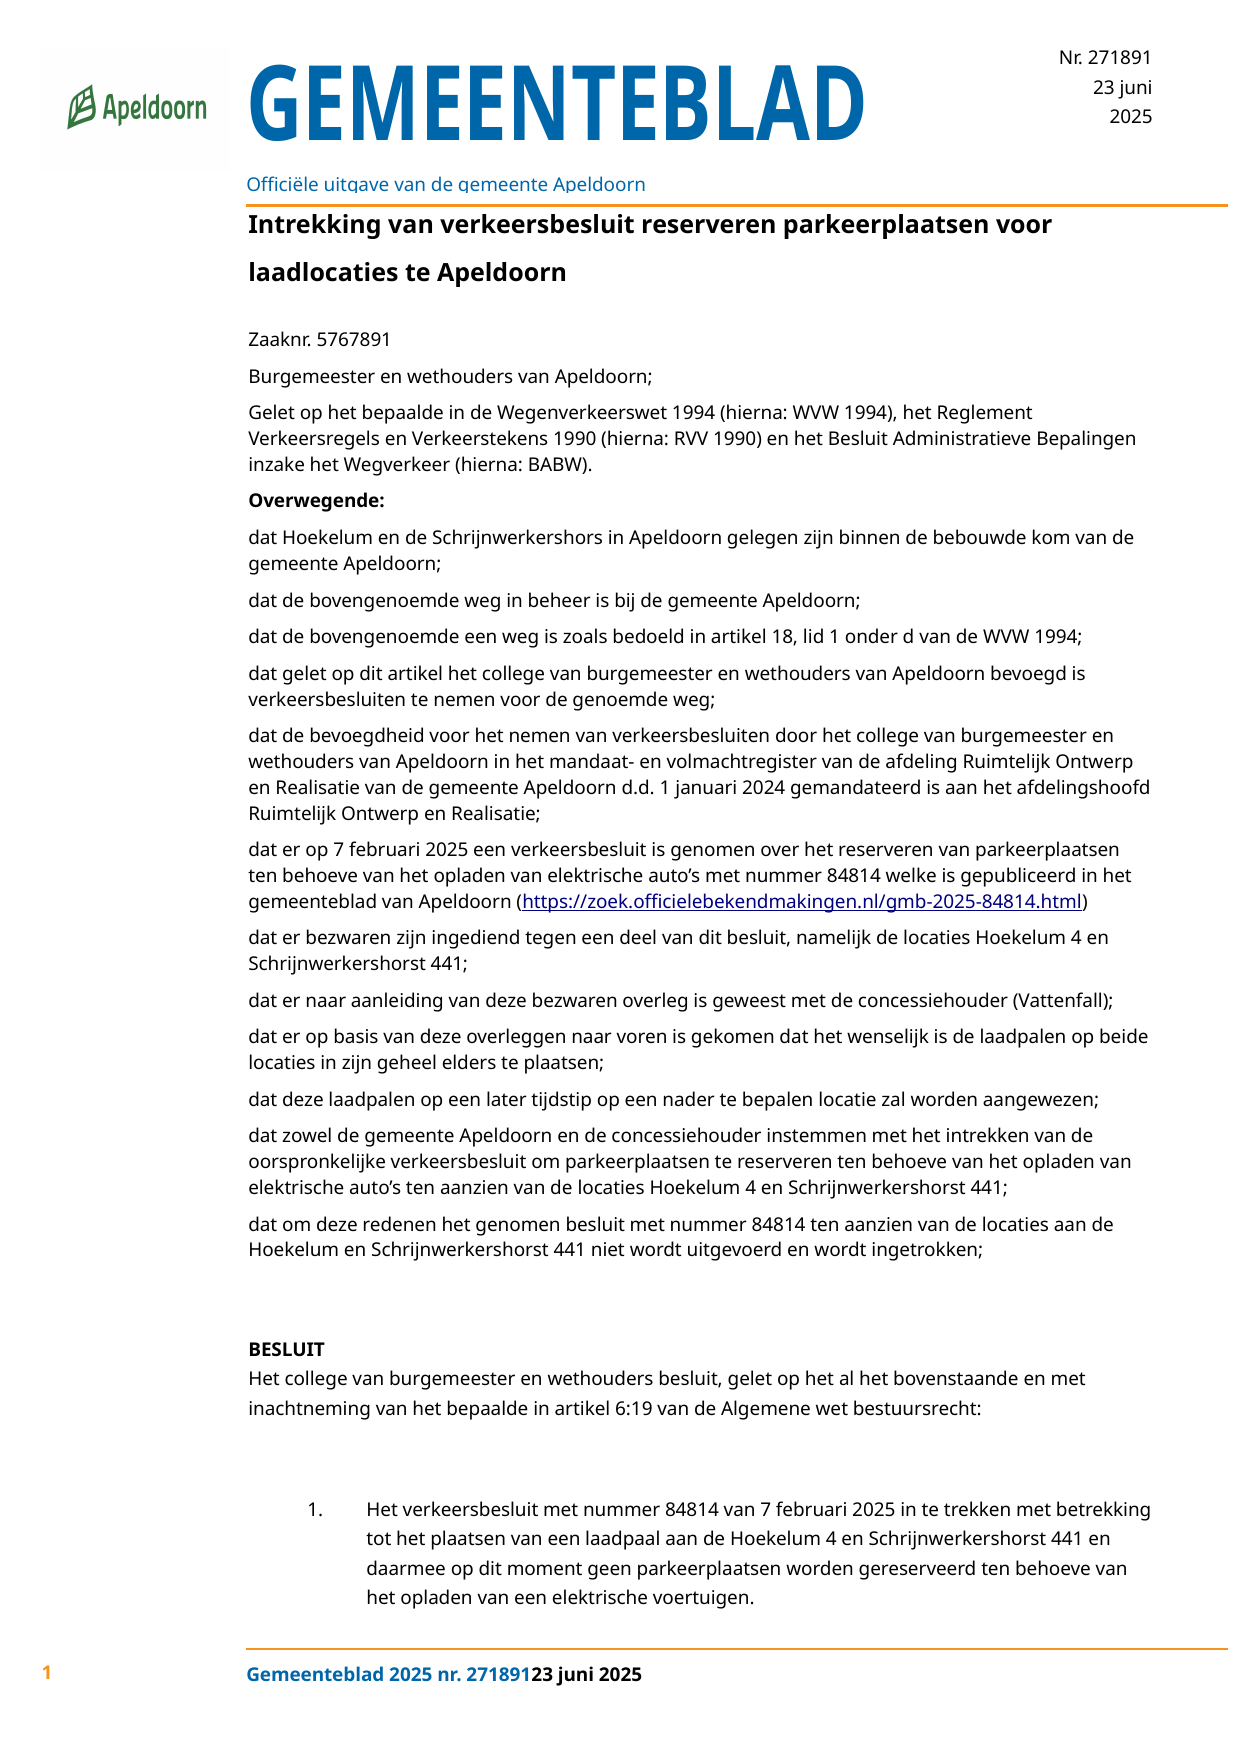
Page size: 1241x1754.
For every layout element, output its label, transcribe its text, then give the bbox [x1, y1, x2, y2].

text dat de bevoegdheid voor het nemen van verkeersbesluiten door het college van burgemeester en wethouders van Apeldoorn in het mandaat- en volmachtregister van de afdeling Ruimtelijk Ontwerp en Realisatie van de gemeente Apeldoorn d.d. 1 januari 2024 gemandateerd is aan het afdelingshoofd Ruimtelijk Ontwerp en Realisatie; [248, 722, 1152, 825]
text dat er bezwaren zijn ingediend tegen een deel van dit besluit, namelijk de locaties Hoekelum 4 en Schrijnwerkershorst 441; [248, 924, 1152, 976]
text Burgemeester en wethouders van Apeldoorn; [248, 363, 1152, 389]
text dat er op basis van deze overleggen naar voren is gekomen dat het wenselijk is de laadpalen op beide locaties in zijn geheel elders te plaatsen; [248, 1023, 1152, 1075]
text Gelet op het bepaalde in de Wegenverkeerswet 1994 (hierna: WVW 1994), het Reglement Verkeersregels en Verkeerstekens 1990 (hierna: RVV 1990) en het Besluit Administratieve Bepalingen inzake het Wegverkeer (hierna: BABW). [248, 399, 1152, 477]
text dat deze laadpalen op een later tijdstip op een nader te bepalen locatie zal worden aangewezen; [248, 1086, 1152, 1112]
text dat er naar aanleiding van deze bezwaren overleg is geweest met de concessiehouder (Vattenfall); [248, 987, 1152, 1013]
picture [41, 47, 231, 172]
text dat Hoekelum en de Schrijnwerkershors in Apeldoorn gelegen zijn binnen de bebouwde kom van de gemeente Apeldoorn; [248, 524, 1152, 576]
text Zaaknr. 5767891 [248, 326, 1152, 352]
text dat er op 7 februari 2025 een verkeersbesluit is genomen over het reserveren van parkeerplaatsen ten behoeve van het opladen van elektrische auto’s met nummer 84814 welke is gepubliceerd in het gemeenteblad van Apeldoorn (https://zoek.officielebekendmakingen.nl/gmb-2025-84814.html) [248, 836, 1152, 913]
text dat zowel de gemeente Apeldoorn en de concessiehouder instemmen met het intrekken van de oorspronkelijke verkeersbesluit om parkeerplaatsen te reserveren ten behoeve van het opladen van elektrische auto’s ten aanzien van de locaties Hoekelum 4 en Schrijnwerkershorst 441; [248, 1123, 1152, 1200]
text Het college van burgemeester en wethouders besluit, gelet op het al het bovenstaande en met inachtneming van het bepaalde in artikel 6:19 van de Algemene wet bestuursrecht: [248, 1365, 1152, 1421]
text Overwegende: [248, 488, 1152, 513]
text dat om deze redenen het genomen besluit met nummer 84814 ten aanzien van de locaties aan de Hoekelum en Schrijnwerkershorst 441 niet wordt uitgevoerd en wordt ingetrokken; [248, 1211, 1152, 1262]
text BESLUIT [248, 1336, 1152, 1362]
text Intrekking van verkeersbesluit reserveren parkeerplaatsen voor laadlocaties te Apeldoorn [248, 207, 1152, 288]
text dat gelet op dit artikel het college van burgemeester en wethouders van Apeldoorn bevoegd is verkeersbesluiten te nemen voor de genoemde weg; [248, 660, 1152, 712]
text dat de bovengenoemde weg in beheer is bij de gemeente Apeldoorn; [248, 587, 1152, 612]
text dat de bovengenoemde een weg is zoals bedoeld in artikel 18, lid 1 onder d van de WVW 1994; [248, 623, 1152, 649]
list Het verkeersbesluit met nummer 84814 van 7 februari 2025 in te trekken met betrekking tot het plaatsen van een laadpaal aan de Hoekelum 4 en Schrijnwerkershorst 441 en daarmee op dit moment geen parkeerplaatsen worden gereserveerd ten behoeve van het opladen van een elektrische voertuigen. [307, 1496, 1152, 1610]
